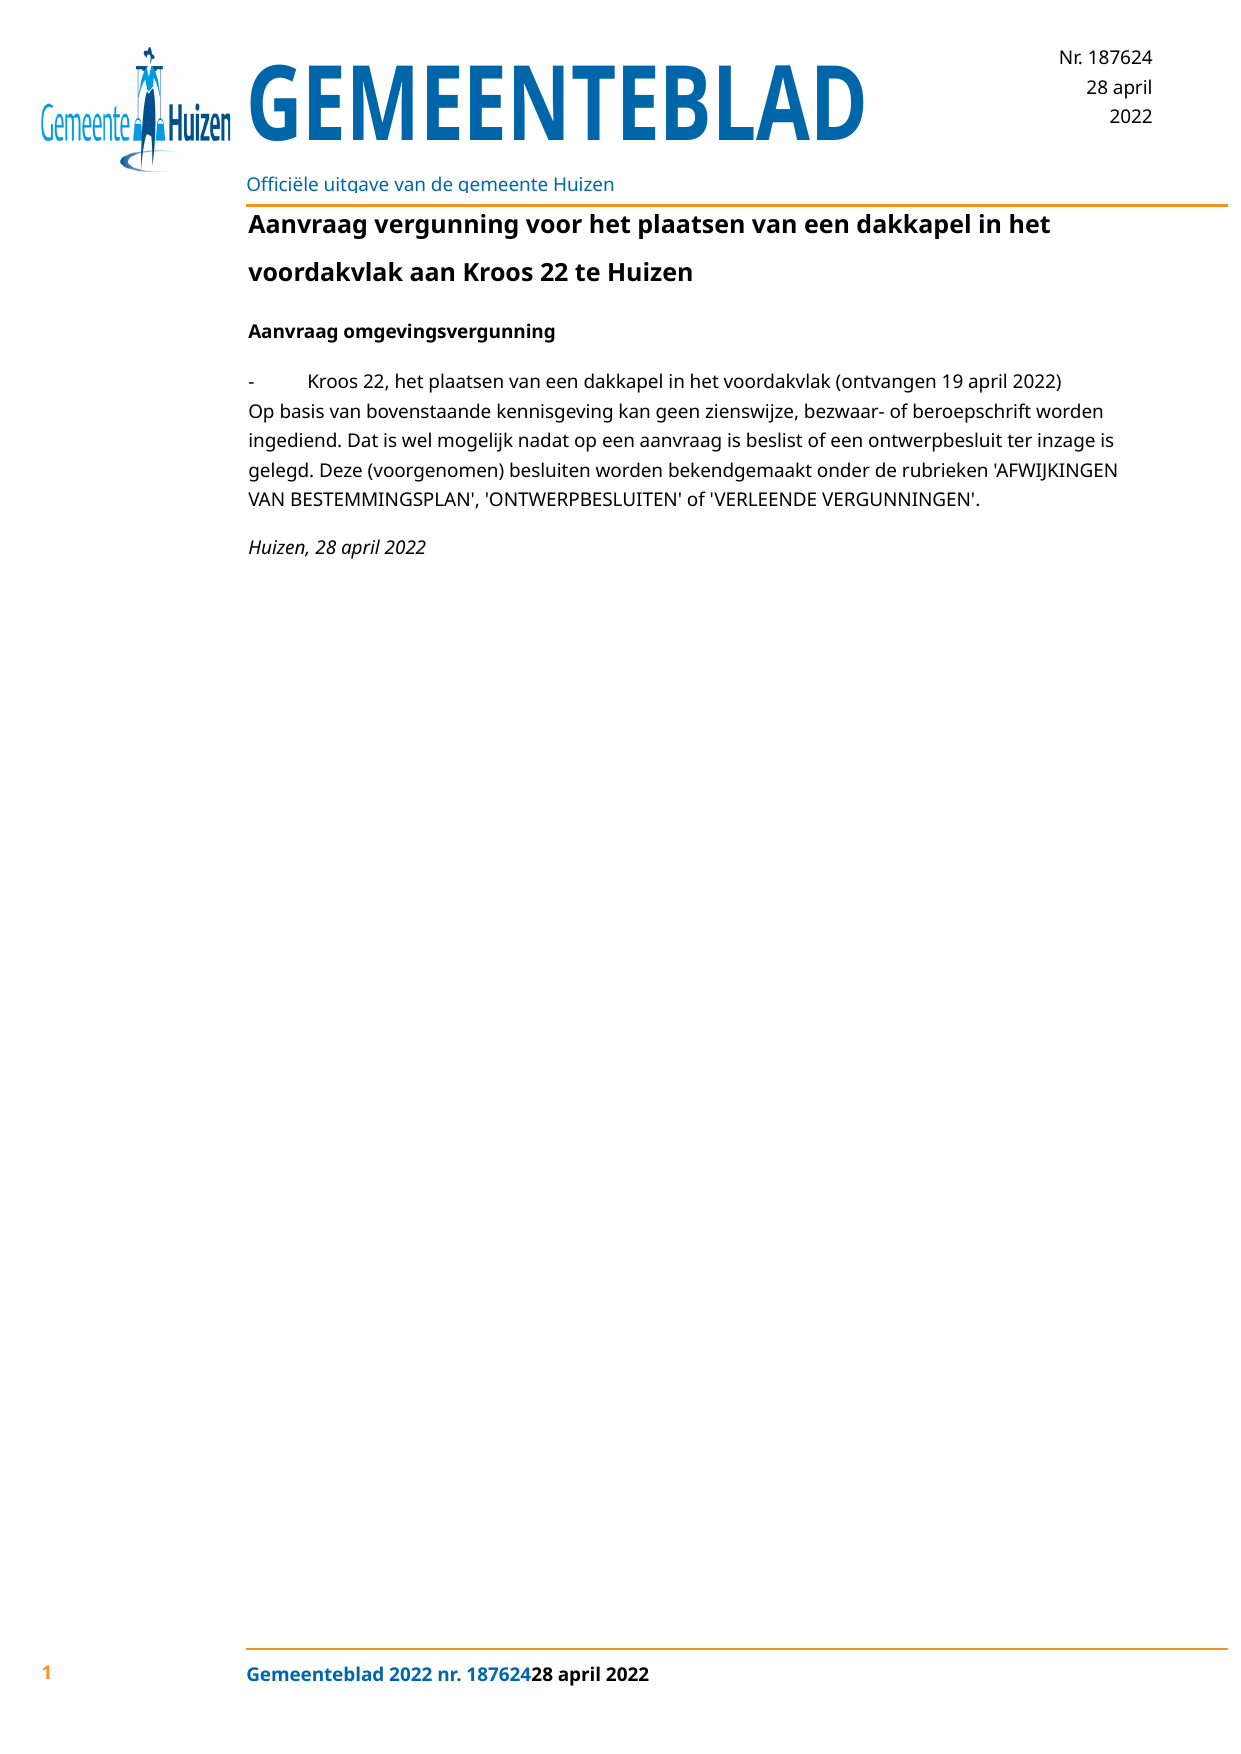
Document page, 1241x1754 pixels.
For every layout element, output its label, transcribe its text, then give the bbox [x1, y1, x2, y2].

list Kroos 22, het plaatsen van een dakkapel in het voordakvlak (ontvangen 19 april 2022) [248, 368, 1152, 394]
text Op basis van bovenstaande kennisgeving kan geen zienswijze, bezwaar- of beroepschrift worden ingediend. Dat is wel mogelijk nadat op een aanvraag is beslist of een ontwerpbesluit ter inzage is gelegd. Deze (voorgenomen) besluiten worden bekendgemaakt onder de rubrieken 'AFWIJKINGEN VAN BESTEMMINGSPLAN', 'ONTWERPBESLUITEN' of 'VERLEENDE VERGUNNINGEN'. [248, 398, 1152, 512]
text Aanvraag omgevingsvergunning [248, 318, 1152, 344]
picture [41, 47, 231, 172]
text Huizen, 28 april 2022 [248, 534, 1152, 560]
text Aanvraag vergunning voor het plaatsen van een dakkapel in het voordakvlak aan Kroos 22 te Huizen [248, 207, 1152, 288]
